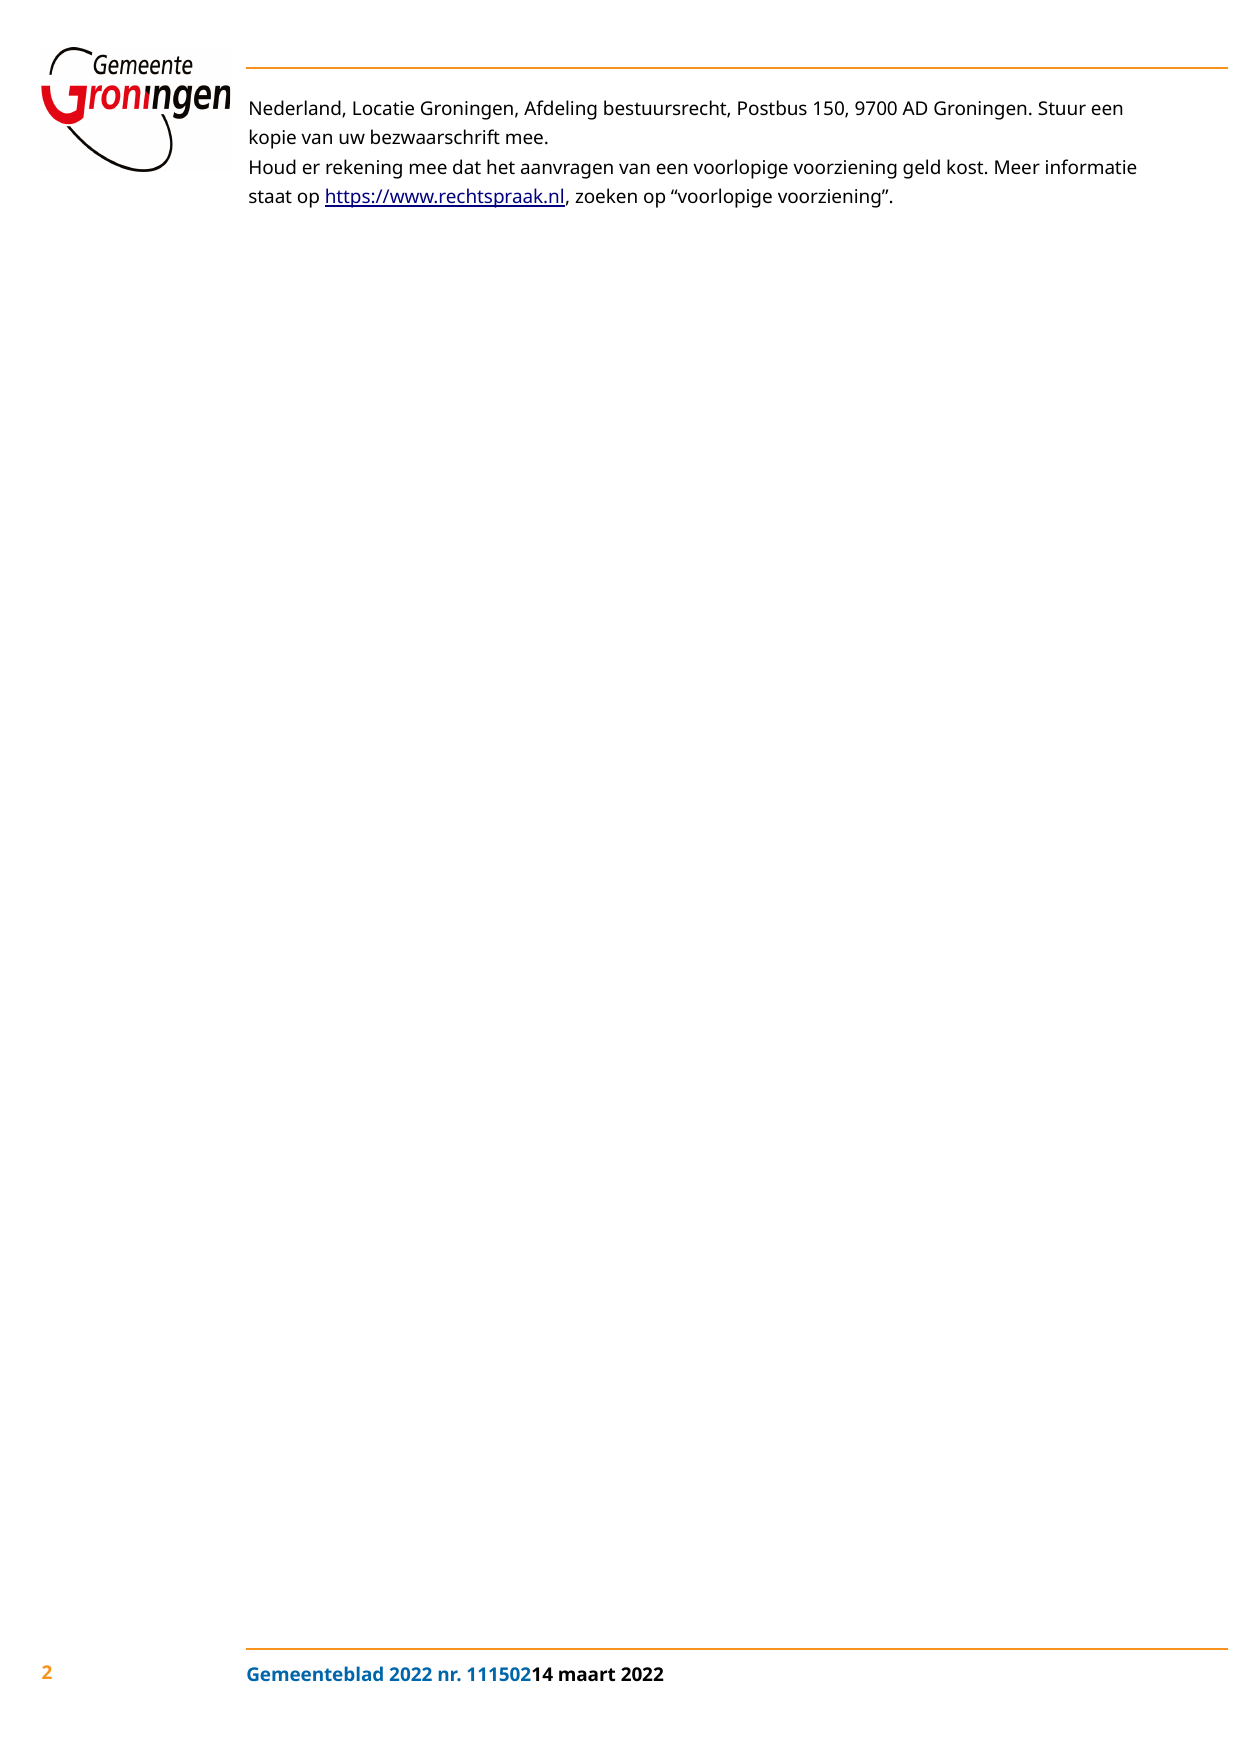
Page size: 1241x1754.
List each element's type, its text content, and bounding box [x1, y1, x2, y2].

text Houd er rekening mee dat het aanvragen van een voorlopige voorziening geld kost. Meer informatie staat op https://www.rechtspraak.nl, zoeken op “voorlopige voorziening”. [248, 154, 1152, 209]
picture [41, 47, 231, 172]
text Nederland, Locatie Groningen, Afdeling bestuursrecht, Postbus 150, 9700 AD Groningen. Stuur een kopie van uw bezwaarschrift mee. [248, 95, 1152, 150]
